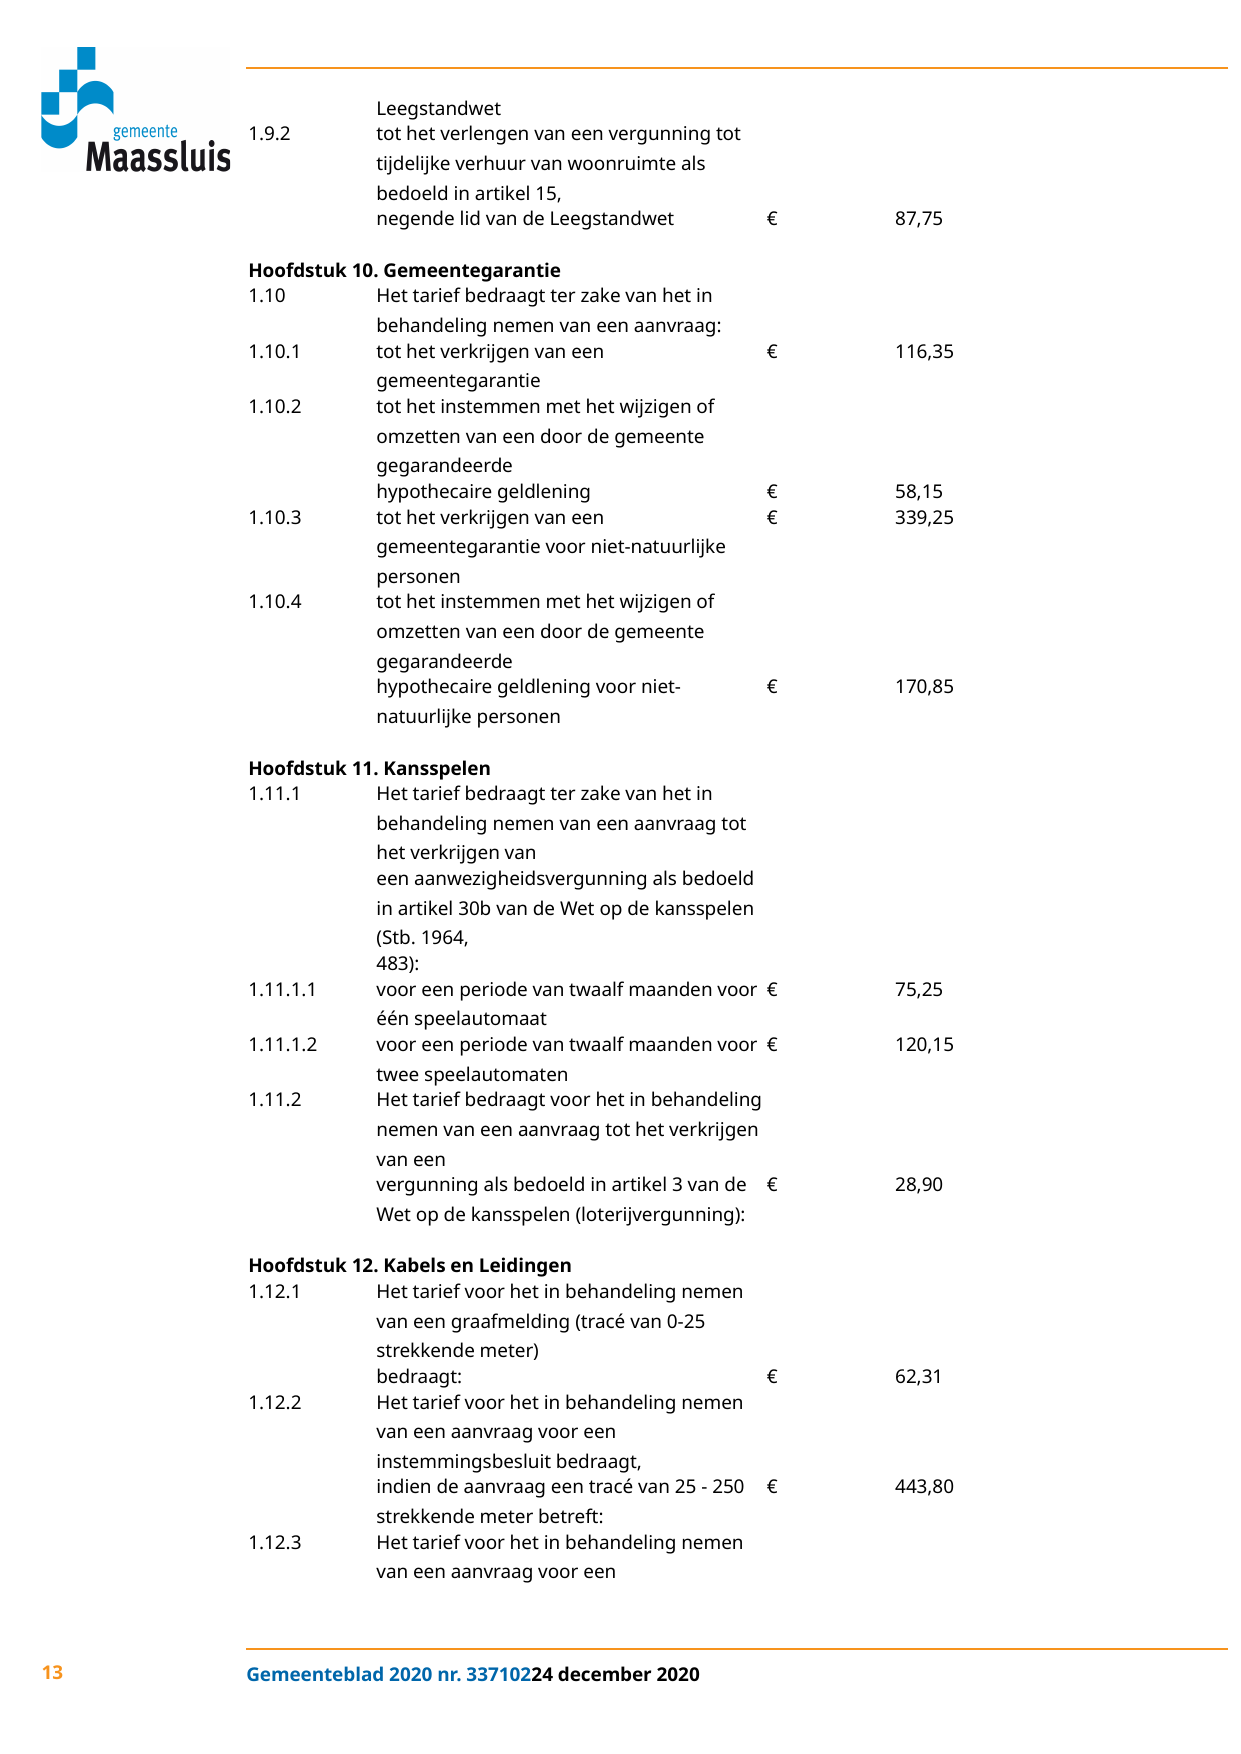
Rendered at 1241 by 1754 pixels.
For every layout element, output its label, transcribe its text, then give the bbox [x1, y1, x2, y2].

picture [41, 47, 77, 92]
table_cell € [767, 1031, 895, 1087]
table_cell [767, 1087, 895, 1171]
table_cell [767, 121, 895, 205]
table_cell 1.11.1.2 [248, 1031, 376, 1087]
table_cell 1.12.3 [248, 1529, 376, 1584]
table_cell [1023, 1363, 1152, 1389]
table_cell Het tarief bedraagt voor het in behandeling nemen van een aanvraag tot het verkrijgen van een [376, 1087, 767, 1171]
table_cell [767, 257, 895, 283]
table_cell tot het instemmen met het wijzigen of omzetten van een door de gemeente gegarandeerde [376, 393, 767, 478]
table_cell 62,31 [895, 1363, 1023, 1389]
table_cell [1023, 1529, 1152, 1584]
table_cell 120,15 [895, 1031, 1023, 1087]
table_cell tot het verkrijgen van een gemeentegarantie voor niet-natuurlijke personen [376, 504, 767, 589]
table_cell Het tarief bedraagt ter zake van het in behandeling nemen van een aanvraag: [376, 283, 767, 338]
table_cell [767, 95, 895, 121]
table_cell [767, 1227, 895, 1252]
table_cell € [767, 1474, 895, 1529]
table_cell [895, 950, 1023, 976]
table_cell [767, 1253, 895, 1278]
table_cell [895, 95, 1023, 121]
table_cell [767, 950, 895, 976]
table_cell [767, 1278, 895, 1363]
table_cell [1023, 976, 1152, 1031]
table_cell [895, 1389, 1023, 1474]
table_cell [248, 205, 376, 231]
table_cell Het tarief bedraagt ter zake van het in behandeling nemen van een aanvraag tot het verkrijgen van [376, 780, 767, 865]
table_cell [248, 95, 376, 121]
table_cell negende lid van de Leegstandwet [376, 205, 767, 231]
table_cell [248, 478, 376, 504]
table_cell [895, 755, 1023, 780]
table_cell [1023, 95, 1152, 121]
table_cell 1.10.3 [248, 504, 376, 589]
table_cell tot het verlengen van een vergunning tot tijdelijke verhuur van woonruimte als bedoeld in artikel 15, [376, 121, 767, 205]
table_cell [767, 780, 895, 865]
table_cell [376, 729, 767, 755]
table_cell [1023, 755, 1152, 780]
table_cell [1023, 1171, 1152, 1227]
table_cell indien de aanvraag een tracé van 25 - 250 strekkende meter betreft: [376, 1474, 767, 1529]
table_cell 1.11.1 [248, 780, 376, 865]
table_cell [1023, 1087, 1152, 1171]
table_cell [248, 674, 376, 729]
table_cell € [767, 338, 895, 393]
table_cell [1023, 231, 1152, 257]
table_cell voor een periode van twaalf maanden voor twee speelautomaten [376, 1031, 767, 1087]
table_cell [895, 865, 1023, 950]
table_cell [248, 1474, 376, 1529]
table_cell [248, 1227, 376, 1252]
table_cell € [767, 504, 895, 589]
table_cell Leegstandwet [376, 95, 767, 121]
table_cell 116,35 [895, 338, 1023, 393]
table_cell bedraagt: [376, 1363, 767, 1389]
table_cell 28,90 [895, 1171, 1023, 1227]
table_cell [895, 257, 1023, 283]
table_cell hypothecaire geldlening [376, 478, 767, 504]
table_cell € [767, 478, 895, 504]
table_cell Hoofdstuk 10. Gemeentegarantie [248, 257, 767, 283]
table_cell [895, 1278, 1023, 1363]
table_cell 1.11.2 [248, 1087, 376, 1171]
table_cell 1.12.1 [248, 1278, 376, 1363]
table_cell [1023, 1474, 1152, 1529]
table_cell [895, 589, 1023, 674]
table_cell 1.10.4 [248, 589, 376, 674]
table_cell [895, 1227, 1023, 1252]
table_cell [1023, 674, 1152, 729]
table_cell [1023, 729, 1152, 755]
table_cell 339,25 [895, 504, 1023, 589]
table_cell [376, 1227, 767, 1252]
table_cell 75,25 [895, 976, 1023, 1031]
table_cell tot het instemmen met het wijzigen of omzetten van een door de gemeente gegarandeerde [376, 589, 767, 674]
table_cell voor een periode van twaalf maanden voor één speelautomaat [376, 976, 767, 1031]
table_cell [1023, 478, 1152, 504]
table_cell [895, 393, 1023, 478]
table_cell [767, 865, 895, 950]
table_cell Het tarief voor het in behandeling nemen van een graafmelding (tracé van 0-25 strekkende meter) [376, 1278, 767, 1363]
table_cell Het tarief voor het in behandeling nemen van een aanvraag voor een [376, 1529, 767, 1584]
table_cell [895, 231, 1023, 257]
table_cell Hoofdstuk 12. Kabels en Leidingen [248, 1253, 767, 1278]
table_cell [248, 950, 376, 976]
table_cell € [767, 674, 895, 729]
table_cell [1023, 205, 1152, 231]
table_cell 58,15 [895, 478, 1023, 504]
table_cell [1023, 1253, 1152, 1278]
table_cell [248, 1171, 376, 1227]
table_cell [767, 1529, 895, 1584]
table_cell 1.11.1.1 [248, 976, 376, 1031]
table_cell [1023, 338, 1152, 393]
table_cell [1023, 780, 1152, 865]
table_cell 1.12.2 [248, 1389, 376, 1474]
table_cell Het tarief voor het in behandeling nemen van een aanvraag voor een instemmingsbesluit bedraagt, [376, 1389, 767, 1474]
table_cell 1.10 [248, 283, 376, 338]
table_cell [767, 393, 895, 478]
table_cell [767, 729, 895, 755]
table_cell [767, 589, 895, 674]
table_cell [1023, 589, 1152, 674]
table_cell 443,80 [895, 1474, 1023, 1529]
table_cell [895, 1253, 1023, 1278]
table_cell [248, 1363, 376, 1389]
table_cell [895, 121, 1023, 205]
table_cell een aanwezigheidsvergunning als bedoeld in artikel 30b van de Wet op de kansspelen (Stb. 1964, [376, 865, 767, 950]
table_cell [767, 231, 895, 257]
table_cell [767, 283, 895, 338]
picture [41, 47, 231, 172]
table_cell € [767, 976, 895, 1031]
table_cell € [767, 205, 895, 231]
table_cell vergunning als bedoeld in artikel 3 van de Wet op de kansspelen (loterijvergunning): [376, 1171, 767, 1227]
table_cell [1023, 393, 1152, 478]
table_cell 1.9.2 [248, 121, 376, 205]
table_cell 1.10.1 [248, 338, 376, 393]
table_cell [1023, 865, 1152, 950]
table_cell [376, 231, 767, 257]
table_cell [1023, 1278, 1152, 1363]
table_cell [248, 231, 376, 257]
table_cell [895, 283, 1023, 338]
table_cell [248, 729, 376, 755]
table_cell Hoofdstuk 11. Kansspelen [248, 755, 767, 780]
table_cell [1023, 121, 1152, 205]
table_cell € [767, 1363, 895, 1389]
table_cell [1023, 1227, 1152, 1252]
table_cell hypothecaire geldlening voor niet-natuurlijke personen [376, 674, 767, 729]
table_cell [1023, 950, 1152, 976]
table_cell [895, 1529, 1023, 1584]
table_cell [1023, 504, 1152, 589]
table_cell 170,85 [895, 674, 1023, 729]
table_cell [1023, 283, 1152, 338]
table_cell [1023, 1389, 1152, 1474]
table_cell [1023, 1031, 1152, 1087]
table_cell [767, 755, 895, 780]
table_cell [248, 865, 376, 950]
table_cell [895, 780, 1023, 865]
table_cell [895, 729, 1023, 755]
table_cell € [767, 1171, 895, 1227]
table_cell [895, 1087, 1023, 1171]
table_cell [767, 1389, 895, 1474]
table_cell 483): [376, 950, 767, 976]
table_cell tot het verkrijgen van een gemeentegarantie [376, 338, 767, 393]
table_cell [1023, 257, 1152, 283]
table_cell 87,75 [895, 205, 1023, 231]
table_cell 1.10.2 [248, 393, 376, 478]
